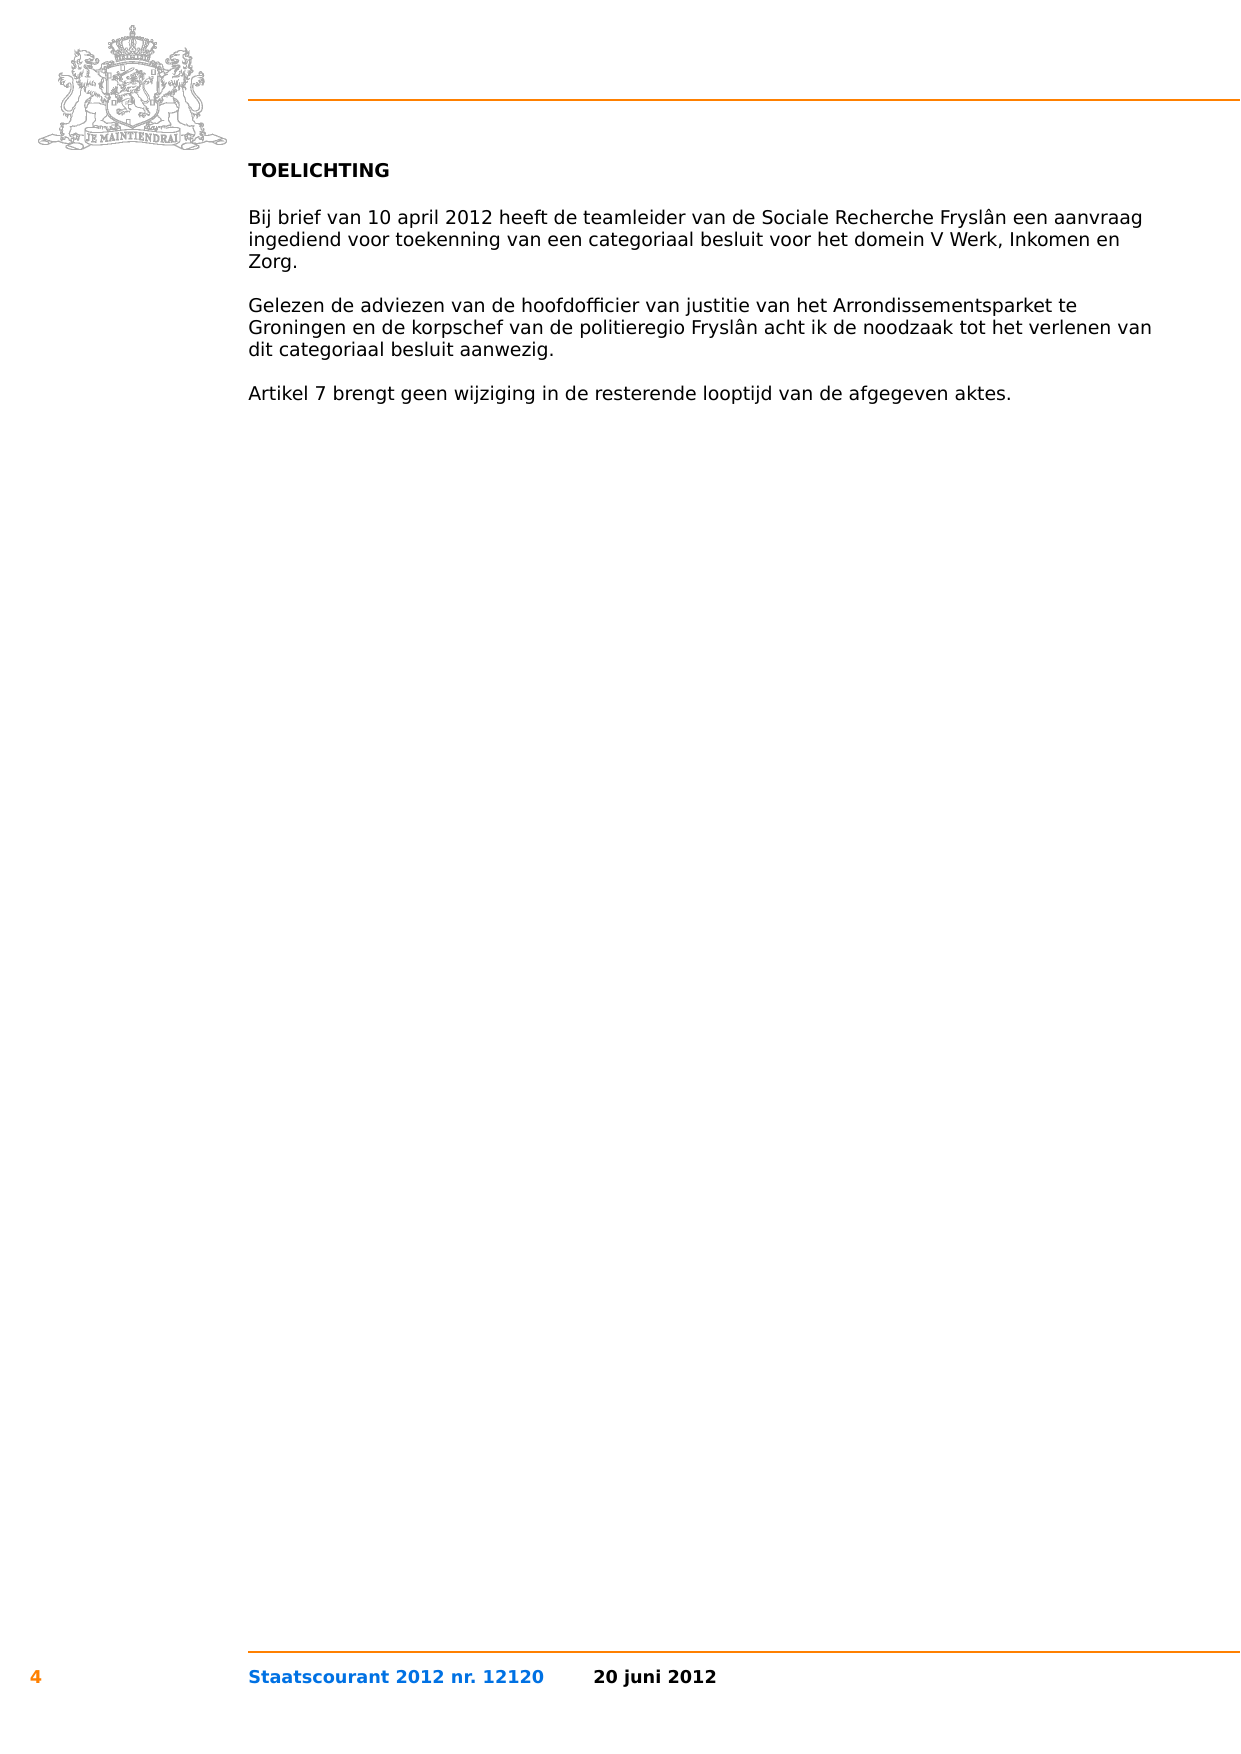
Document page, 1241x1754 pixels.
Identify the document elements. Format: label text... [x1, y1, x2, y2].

text Artikel 7 brengt geen wijziging in de resterende looptijd van de afgegeven aktes. [248, 382, 1163, 404]
subtitle TOELICHTING [248, 160, 1163, 182]
text Bij brief van 10 april 2012 heeft de teamleider van de Sociale Recherche Fryslân een aanvraag ingediend voor toekenning van een categoriaal besluit voor het domein V Werk, Inkomen en Zorg. [248, 207, 1163, 273]
picture [38, 25, 227, 150]
text Gelezen de adviezen van de hoofdofficier van justitie van het Arrondissementsparket te Groningen en de korpschef van de politieregio Fryslân acht ik de noodzaak tot het verlenen van dit categoriaal besluit aanwezig. [248, 295, 1163, 361]
